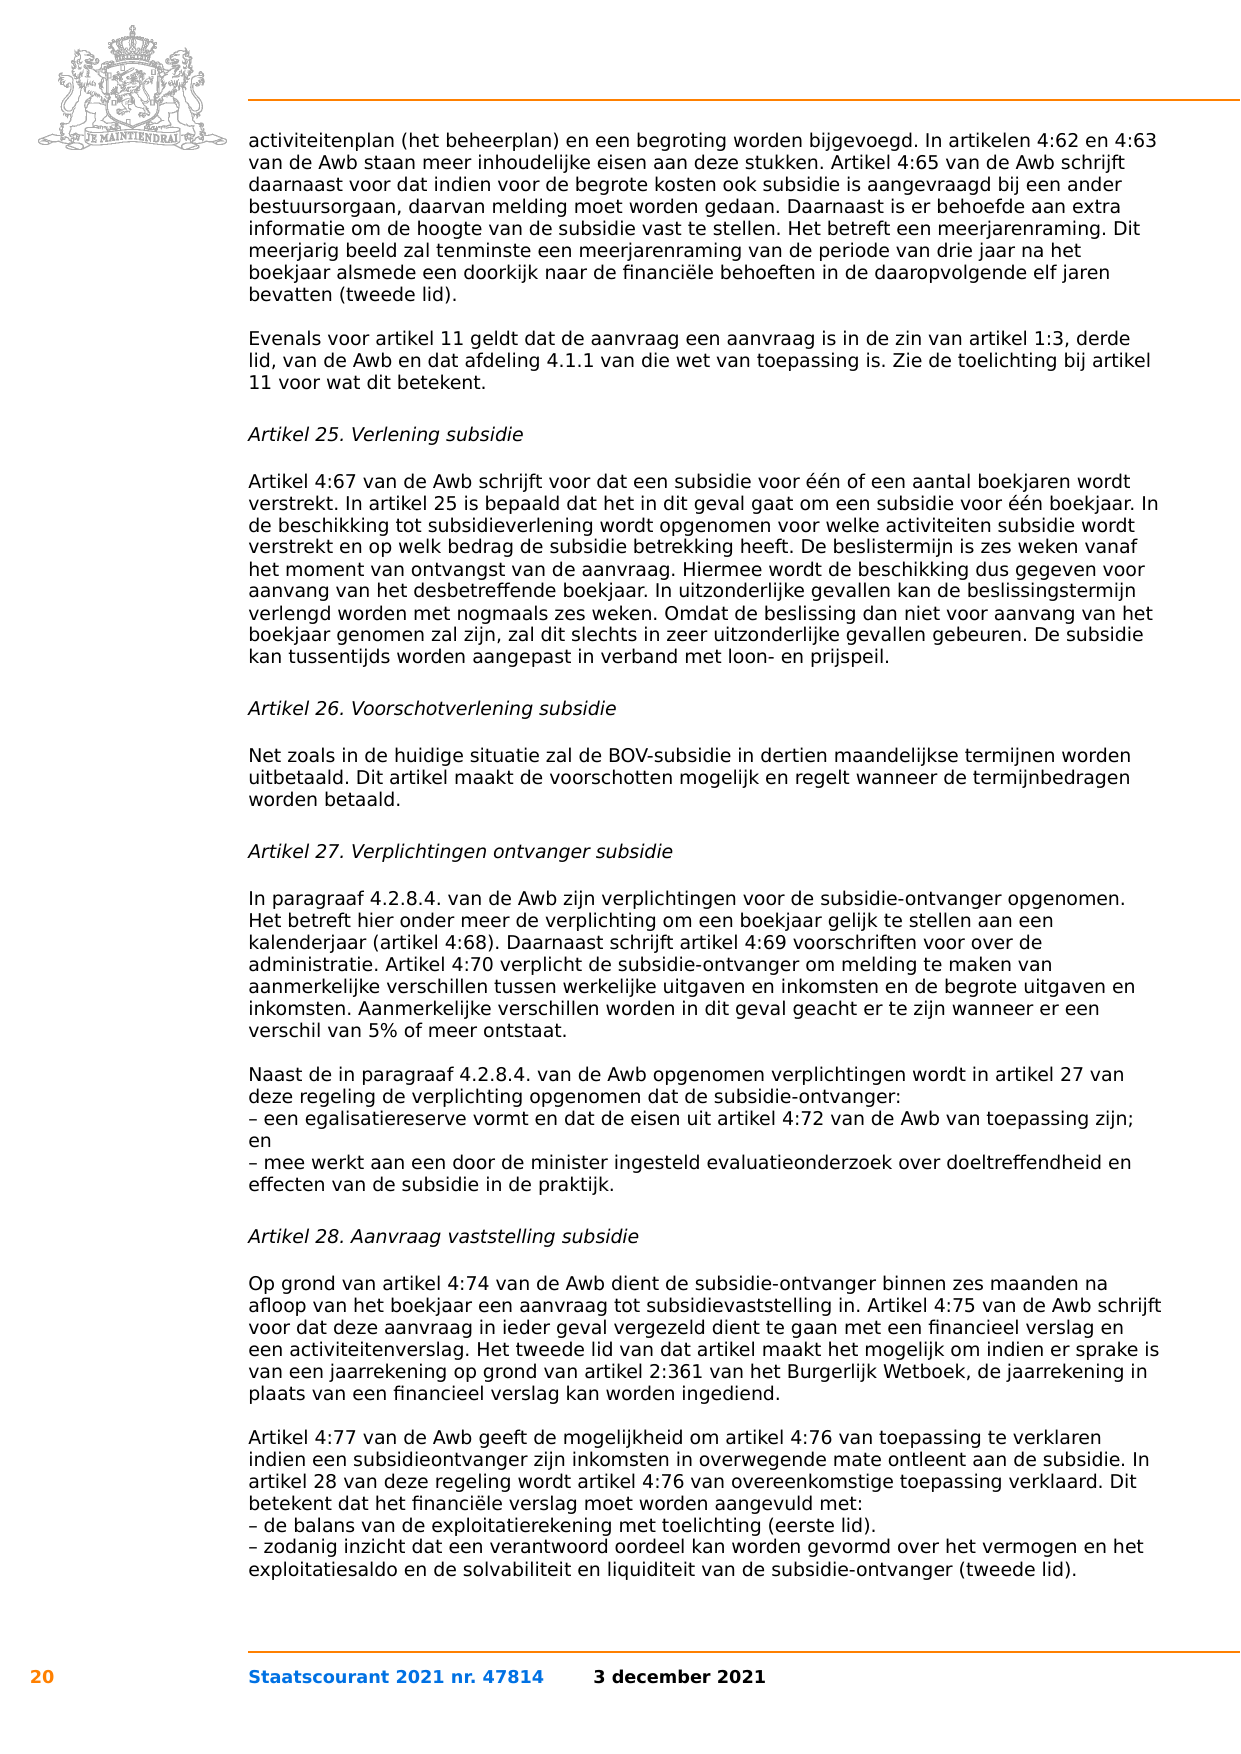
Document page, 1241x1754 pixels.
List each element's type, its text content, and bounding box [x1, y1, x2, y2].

subtitle Artikel 28. Aanvraag vaststelling subsidie [248, 1226, 1163, 1248]
text Op grond van artikel 4:74 van de Awb dient de subsidie-ontvanger binnen zes maanden na afloop van het boekjaar een aanvraag tot subsidievaststelling in. Artikel 4:75 van de Awb schrijft voor dat deze aanvraag in ieder geval vergezeld dient te gaan met een financieel verslag en een activiteitenverslag. Het tweede lid van dat artikel maakt het mogelijk om indien er sprake is van een jaarrekening op grond van artikel 2:361 van het Burgerlijk Wetboek, de jaarrekening in plaats van een financieel verslag kan worden ingediend. [248, 1273, 1163, 1405]
text In paragraaf 4.2.8.4. van de Awb zijn verplichtingen voor de subsidie-ontvanger opgenomen. [248, 888, 1163, 910]
text – een egalisatiereserve vormt en dat de eisen uit artikel 4:72 van de Awb van toepassing zijn; en [248, 1108, 1163, 1152]
picture [38, 25, 227, 150]
text – mee werkt aan een door de minister ingesteld evaluatieonderzoek over doeltreffendheid en effecten van de subsidie in de praktijk. [248, 1152, 1163, 1196]
text Evenals voor artikel 11 geldt dat de aanvraag een aanvraag is in de zin van artikel 1:3, derde lid, van de Awb en dat afdeling 4.1.1 van die wet van toepassing is. Zie de toelichting bij artikel 11 voor wat dit betekent. [248, 328, 1163, 393]
subtitle Artikel 25. Verlening subsidie [248, 423, 1163, 446]
text activiteitenplan (het beheerplan) en een begroting worden bijgevoegd. In artikelen 4:62 en 4:63 van de Awb staan meer inhoudelijke eisen aan deze stukken. Artikel 4:65 van de Awb schrijft daarnaast voor dat indien voor de begrote kosten ook subsidie is aangevraagd bij een ander bestuursorgaan, daarvan melding moet worden gedaan. Daarnaast is er behoefde aan extra informatie om de hoogte van de subsidie vast te stellen. Het betreft een meerjarenraming. Dit meerjarig beeld zal tenminste een meerjarenraming van de periode van drie jaar na het boekjaar alsmede een doorkijk naar de financiële behoeften in de daaropvolgende elf jaren bevatten (tweede lid). [248, 130, 1163, 306]
text Net zoals in de huidige situatie zal de BOV-subsidie in dertien maandelijkse termijnen worden uitbetaald. Dit artikel maakt de voorschotten mogelijk en regelt wanneer de termijnbedragen worden betaald. [248, 745, 1163, 811]
text – de balans van de exploitatierekening met toelichting (eerste lid). [248, 1514, 1163, 1536]
text – zodanig inzicht dat een verantwoord oordeel kan worden gevormd over het vermogen en het exploitatiesaldo en de solvabiliteit en liquiditeit van de subsidie-ontvanger (tweede lid). [248, 1536, 1163, 1580]
text Het betreft hier onder meer de verplichting om een boekjaar gelijk te stellen aan een kalenderjaar (artikel 4:68). Daarnaast schrijft artikel 4:69 voorschriften voor over de administratie. Artikel 4:70 verplicht de subsidie-ontvanger om melding te maken van aanmerkelijke verschillen tussen werkelijke uitgaven en inkomsten en de begrote uitgaven en inkomsten. Aanmerkelijke verschillen worden in dit geval geacht er te zijn wanneer er een verschil van 5% of meer ontstaat. [248, 910, 1163, 1042]
text Naast de in paragraaf 4.2.8.4. van de Awb opgenomen verplichtingen wordt in artikel 27 van deze regeling de verplichting opgenomen dat de subsidie-ontvanger: [248, 1064, 1163, 1108]
text Artikel 4:67 van de Awb schrijft voor dat een subsidie voor één of een aantal boekjaren wordt verstrekt. In artikel 25 is bepaald dat het in dit geval gaat om een subsidie voor één boekjaar. In de beschikking tot subsidieverlening wordt opgenomen voor welke activiteiten subsidie wordt verstrekt en op welk bedrag de subsidie betrekking heeft. De beslistermijn is zes weken vanaf het moment van ontvangst van de aanvraag. Hiermee wordt de beschikking dus gegeven voor aanvang van het desbetreffende boekjaar. In uitzonderlijke gevallen kan de beslissingstermijn verlengd worden met nogmaals zes weken. Omdat de beslissing dan niet voor aanvang van het boekjaar genomen zal zijn, zal dit slechts in zeer uitzonderlijke gevallen gebeuren. De subsidie kan tussentijds worden aangepast in verband met loon- en prijspeil. [248, 471, 1163, 668]
subtitle Artikel 27. Verplichtingen ontvanger subsidie [248, 841, 1163, 863]
text Artikel 4:77 van de Awb geeft de mogelijkheid om artikel 4:76 van toepassing te verklaren indien een subsidieontvanger zijn inkomsten in overwegende mate ontleent aan de subsidie. In artikel 28 van deze regeling wordt artikel 4:76 van overeenkomstige toepassing verklaard. Dit betekent dat het financiële verslag moet worden aangevuld met: [248, 1427, 1163, 1514]
subtitle Artikel 26. Voorschotverlening subsidie [248, 698, 1163, 720]
